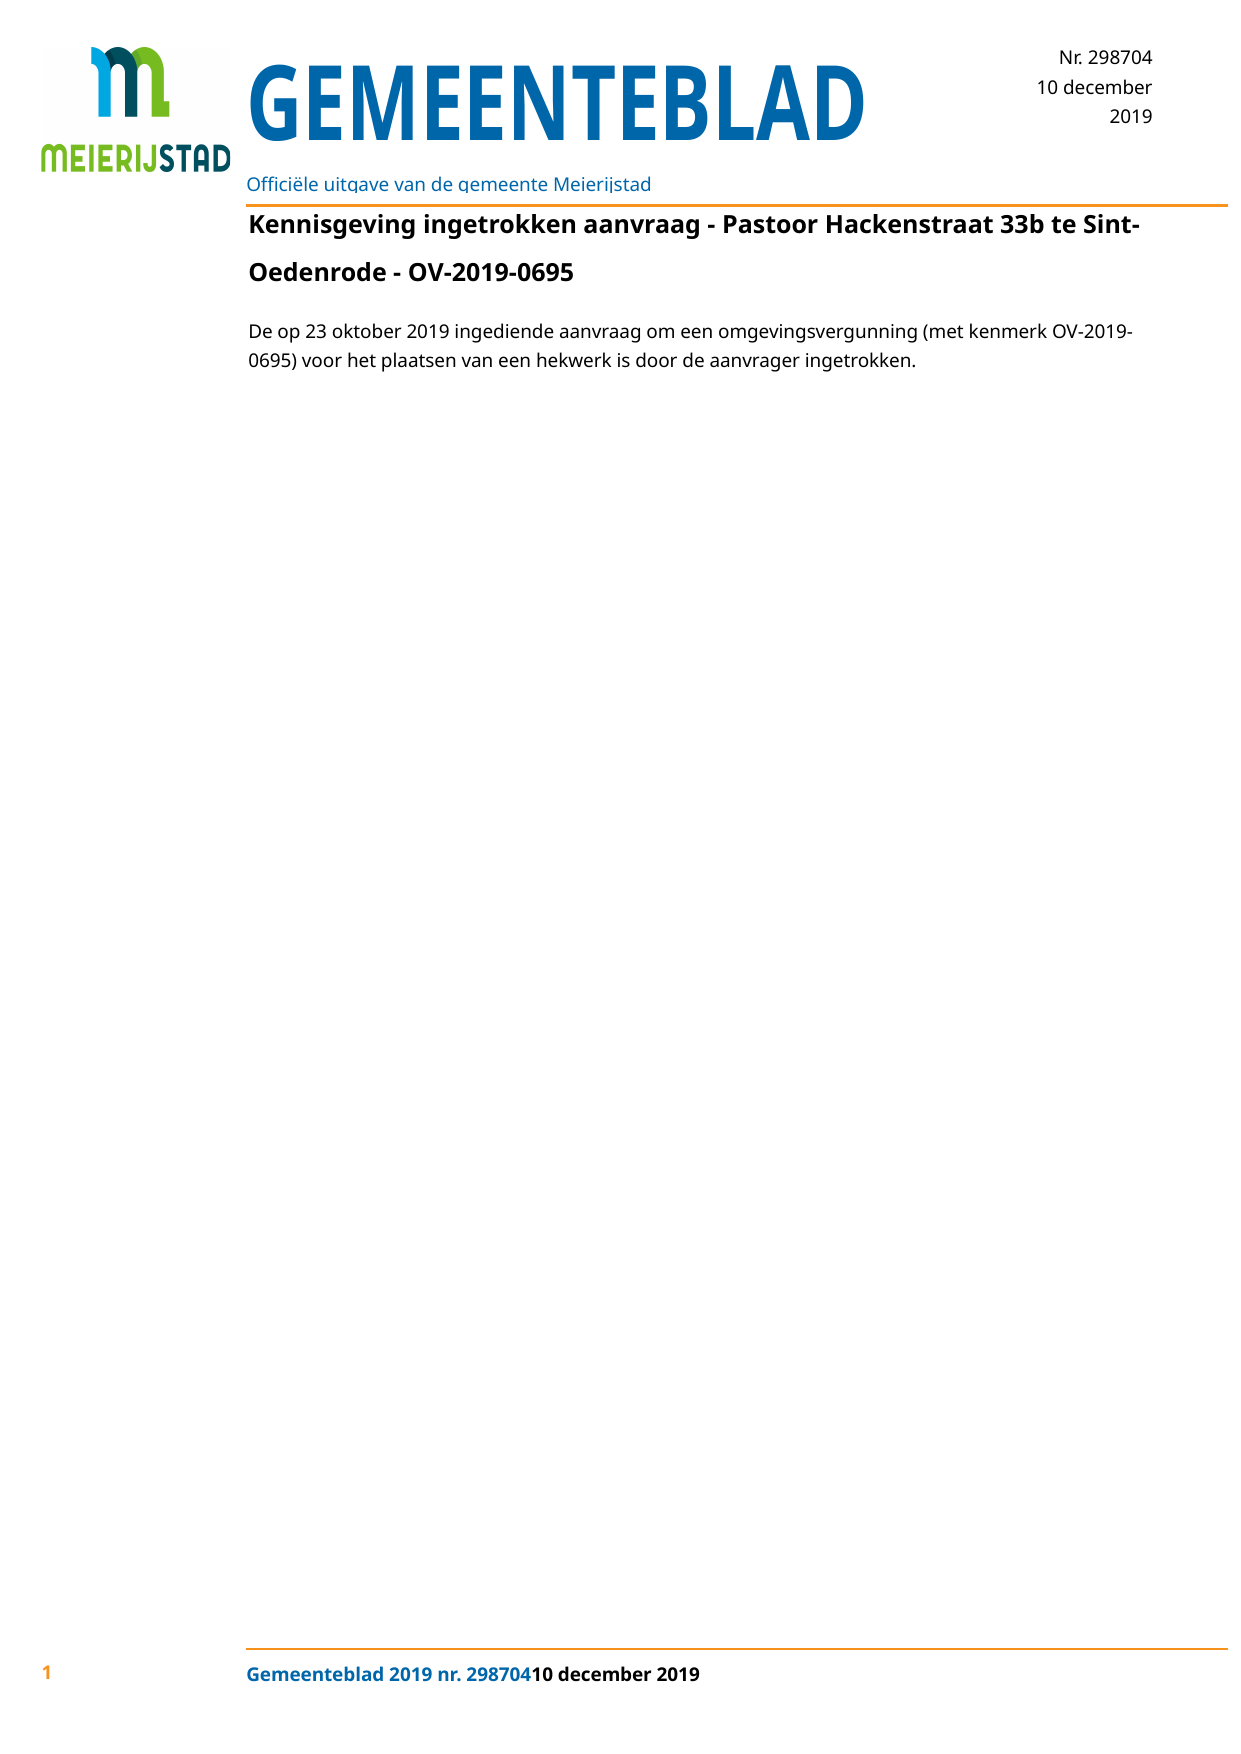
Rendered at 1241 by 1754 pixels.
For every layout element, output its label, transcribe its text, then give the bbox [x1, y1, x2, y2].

text Kennisgeving ingetrokken aanvraag - Pastoor Hackenstraat 33b te Sint-Oedenrode - OV-2019-0695 [248, 207, 1152, 288]
text De op 23 oktober 2019 ingediende aanvraag om een omgevingsvergunning (met kenmerk OV-2019-0695) voor het plaatsen van een hekwerk is door de aanvrager ingetrokken. [248, 318, 1152, 373]
picture [41, 47, 231, 172]
